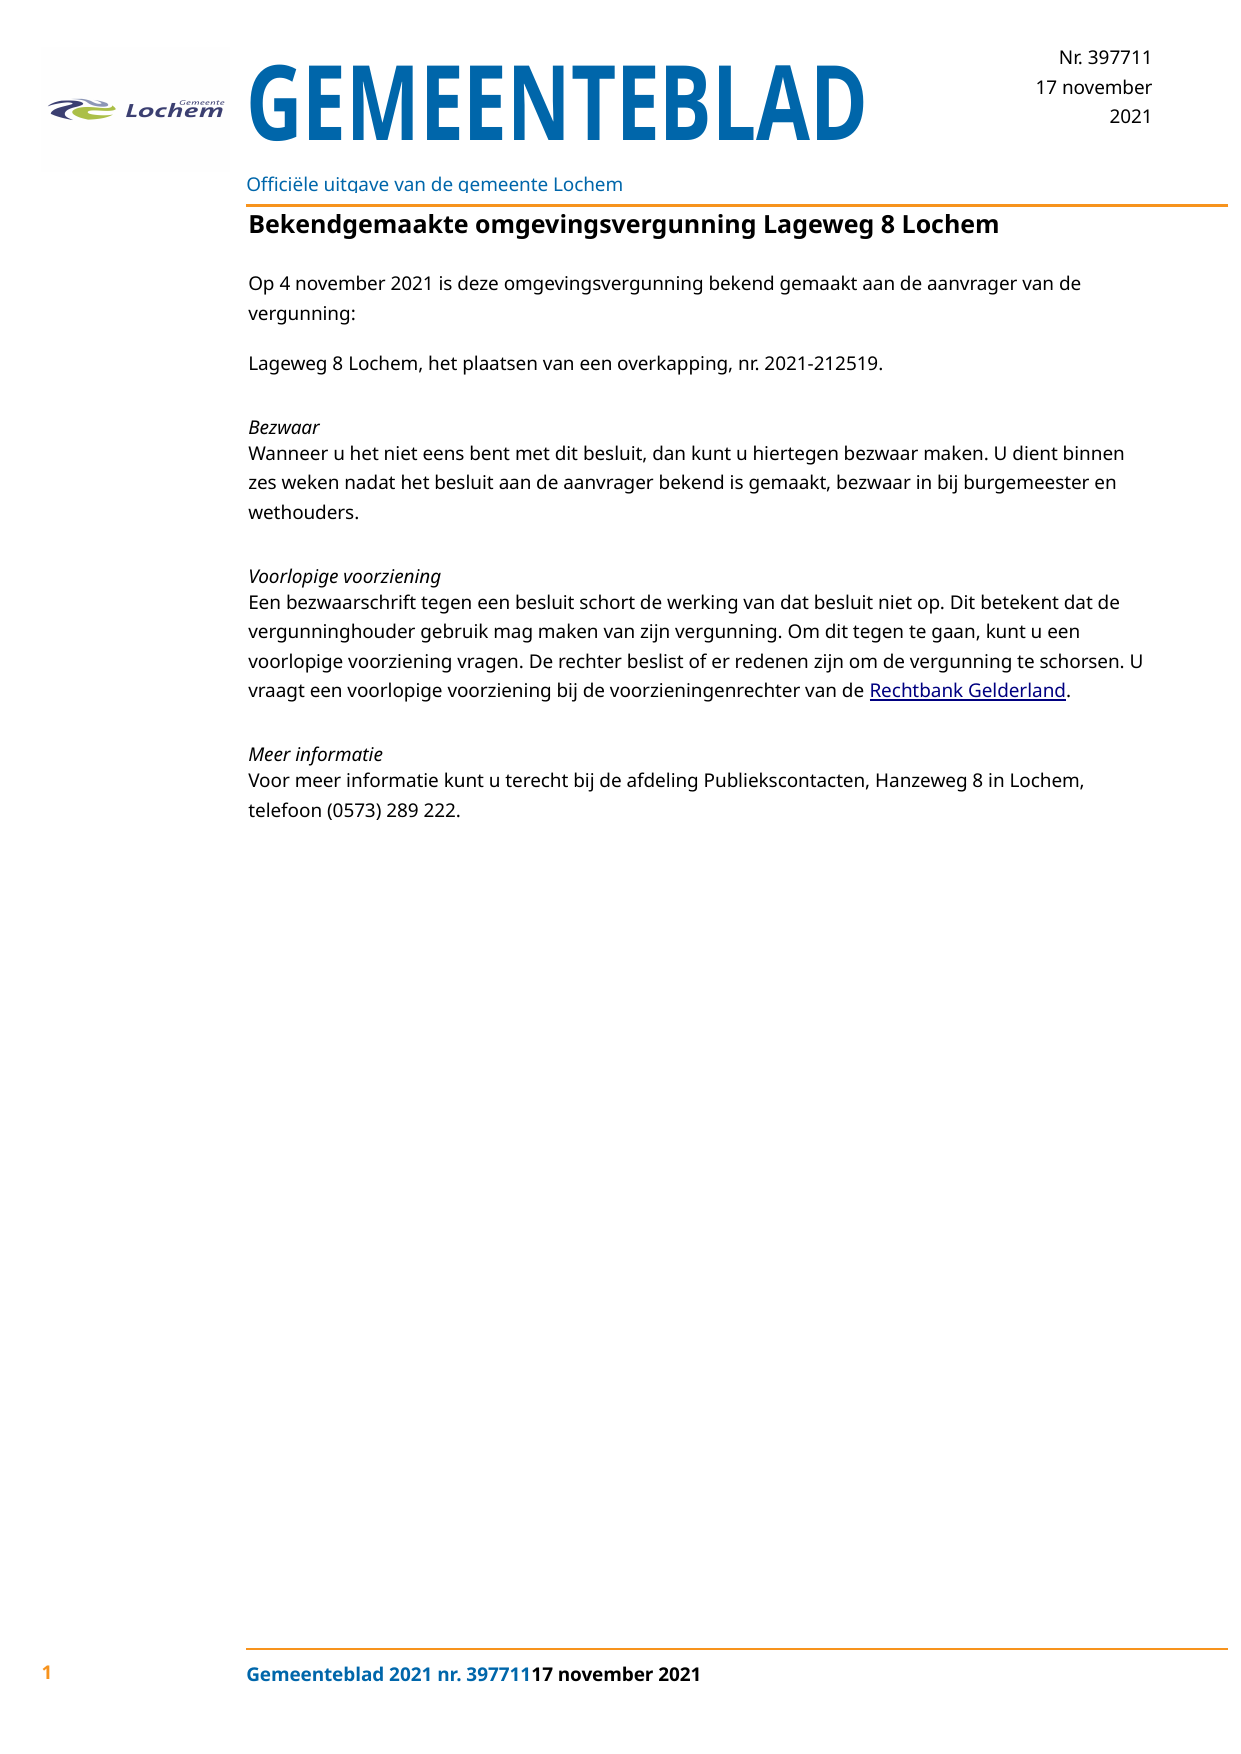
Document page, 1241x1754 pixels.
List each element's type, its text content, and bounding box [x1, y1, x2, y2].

text Lageweg 8 Lochem, het plaatsen van een overkapping, nr. 2021-212519. [248, 350, 1152, 376]
text Een bezwaarschrift tegen een besluit schort de werking van dat besluit niet op. Dit betekent dat de vergunninghouder gebruik mag maken van zijn vergunning. Om dit tegen te gaan, kunt u een voorlopige voorziening vragen. De rechter beslist of er redenen zijn om de vergunning te schorsen. U vraagt een voorlopige voorziening bij de voorzieningenrechter van de Rechtbank Gelderland. [248, 589, 1152, 703]
text Bezwaar [248, 414, 1152, 440]
text Voor meer informatie kunt u terecht bij de afdeling Publiekscontacten, Hanzeweg 8 in Lochem, telefoon (0573) 289 222. [248, 767, 1152, 823]
text Op 4 november 2021 is deze omgevingsvergunning bekend gemaakt aan de aanvrager van de vergunning: [248, 270, 1152, 326]
text Voorlopige voorziening [248, 563, 1152, 589]
text Meer informatie [248, 742, 1152, 767]
text Wanneer u het niet eens bent met dit besluit, dan kunt u hiertegen bezwaar maken. U dient binnen zes weken nadat het besluit aan de aanvrager bekend is gemaakt, bezwaar in bij burgemeester en wethouders. [248, 440, 1152, 525]
picture [41, 47, 231, 172]
text Bekendgemaakte omgevingsvergunning Lageweg 8 Lochem [248, 207, 1152, 241]
